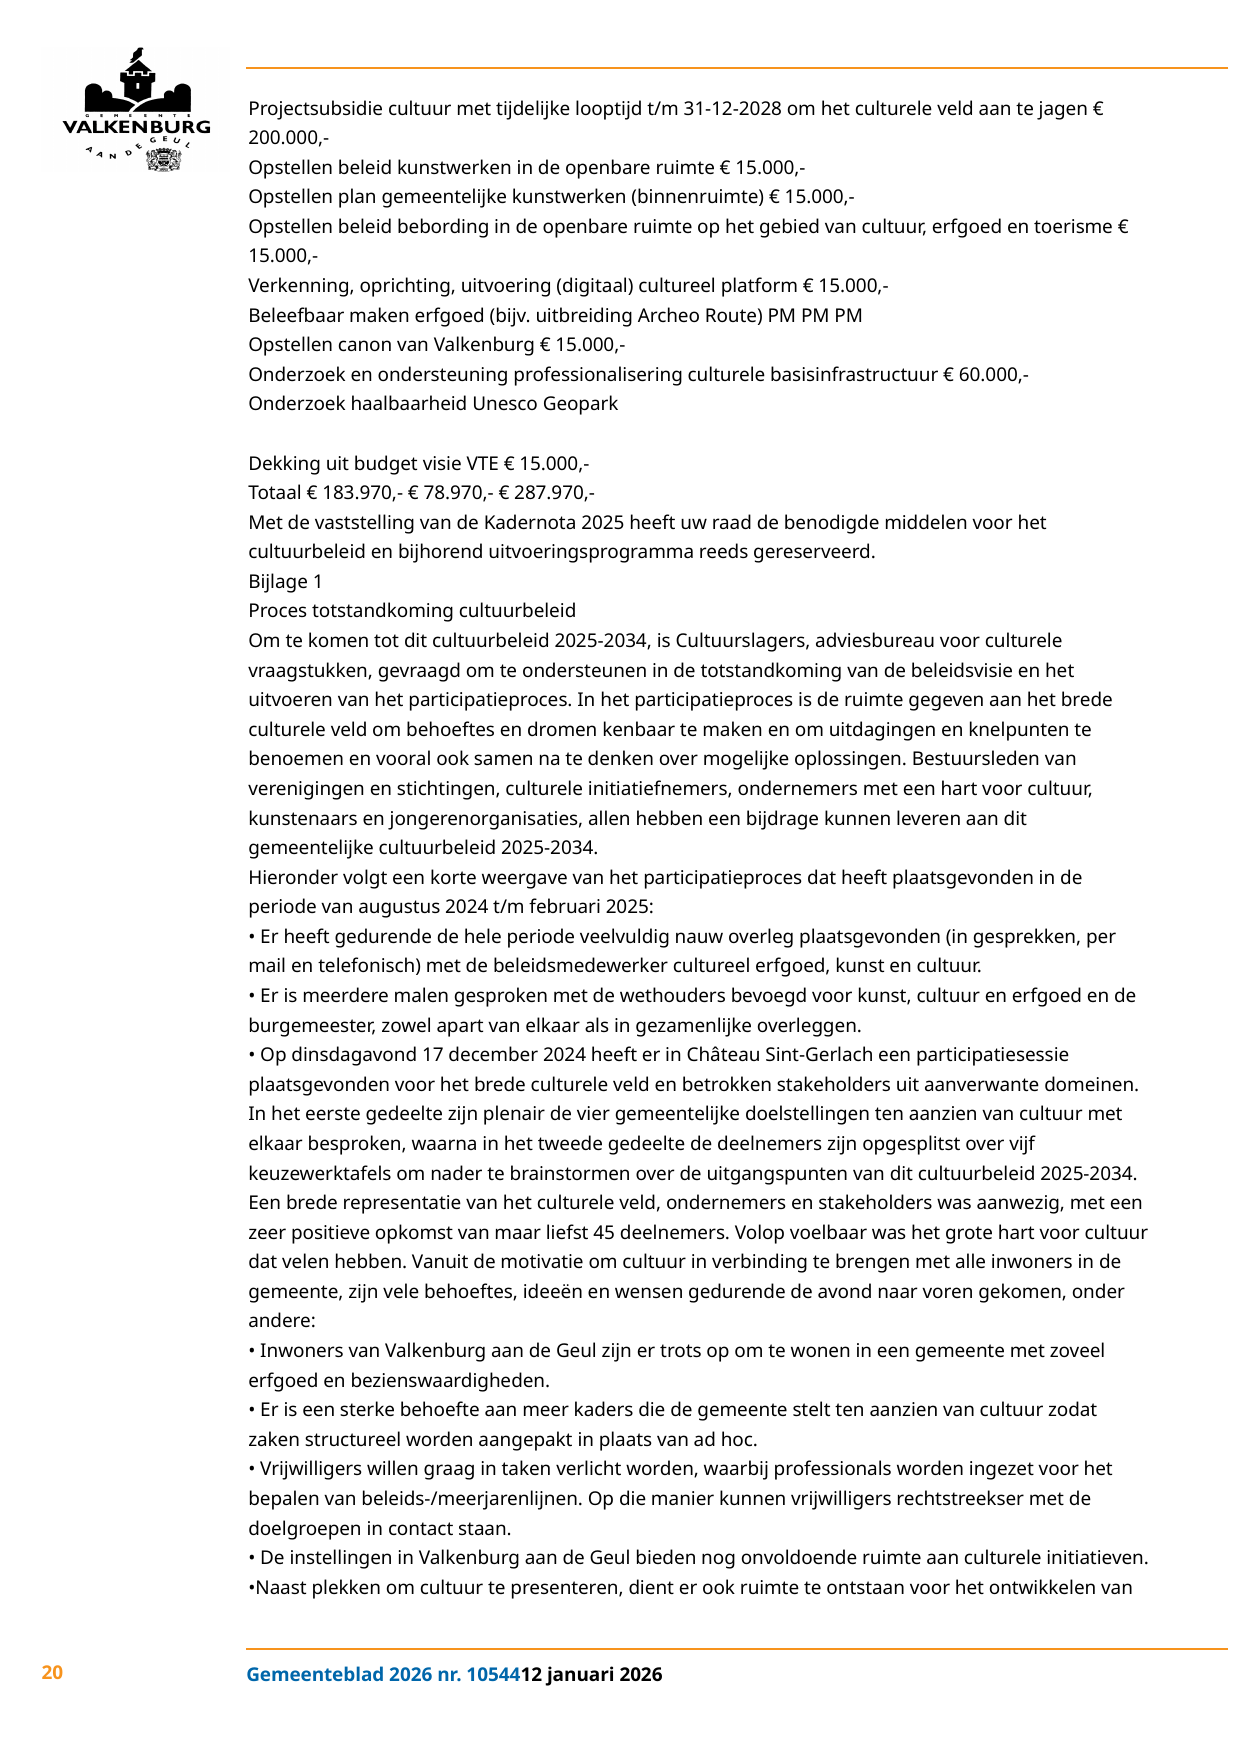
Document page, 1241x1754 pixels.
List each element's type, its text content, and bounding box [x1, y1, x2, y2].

text Hieronder volgt een korte weergave van het participatieproces dat heeft plaatsgevonden in de periode van augustus 2024 t/m februari 2025: [248, 864, 1152, 919]
text Projectsubsidie cultuur met tijdelijke looptijd t/m 31-12-2028 om het culturele veld aan te jagen € 200.000,- [248, 95, 1152, 150]
text •Naast plekken om cultuur te presenteren, dient er ook ruimte te ontstaan voor het ontwikkelen van [248, 1574, 1152, 1600]
text • Vrijwilligers willen graag in taken verlicht worden, waarbij professionals worden ingezet voor het bepalen van beleids-/meerjarenlijnen. Op die manier kunnen vrijwilligers rechtstreekser met de doelgroepen in contact staan. [248, 1456, 1152, 1541]
text • Er is een sterke behoefte aan meer kaders die de gemeente stelt ten aanzien van cultuur zodat zaken structureel worden aangepakt in plaats van ad hoc. [248, 1396, 1152, 1452]
text Proces totstandkoming cultuurbeleid [248, 598, 1152, 623]
text • Er is meerdere malen gesproken met de wethouders bevoegd voor kunst, cultuur en erfgoed en de burgemeester, zowel apart van elkaar als in gezamenlijke overleggen. [248, 982, 1152, 1038]
text Om te komen tot dit cultuurbeleid 2025-2034, is Cultuurslagers, adviesbureau voor culturele vraagstukken, gevraagd om te ondersteunen in de totstandkoming van de beleidsvisie en het uitvoeren van het participatieproces. In het participatieproces is de ruimte gegeven aan het brede culturele veld om behoeftes en dromen kenbaar te maken en om uitdagingen en knelpunten te benoemen en vooral ook samen na te denken over mogelijke oplossingen. Bestuursleden van verenigingen en stichtingen, culturele initiatiefnemers, ondernemers met een hart voor cultuur, kunstenaars en jongerenorganisaties, allen hebben een bijdrage kunnen leveren aan dit gemeentelijke cultuurbeleid 2025-2034. [248, 627, 1152, 860]
text • De instellingen in Valkenburg aan de Geul bieden nog onvoldoende ruimte aan culturele initiatieven. [248, 1544, 1152, 1570]
text • Inwoners van Valkenburg aan de Geul zijn er trots op om te wonen in een gemeente met zoveel erfgoed en bezienswaardigheden. [248, 1337, 1152, 1393]
text Verkenning, oprichting, uitvoering (digitaal) cultureel platform € 15.000,- [248, 272, 1152, 298]
text Totaal € 183.970,- € 78.970,- € 287.970,- [248, 479, 1152, 505]
text Dekking uit budget visie VTE € 15.000,- [248, 450, 1152, 476]
text Met de vaststelling van de Kadernota 2025 heeft uw raad de benodigde middelen voor het cultuurbeleid en bijhorend uitvoeringsprogramma reeds gereserveerd. [248, 509, 1152, 564]
text • Op dinsdagavond 17 december 2024 heeft er in Château Sint-Gerlach een participatiesessie plaatsgevonden voor het brede culturele veld en betrokken stakeholders uit aanverwante domeinen. In het eerste gedeelte zijn plenair de vier gemeentelijke doelstellingen ten aanzien van cultuur met elkaar besproken, waarna in het tweede gedeelte de deelnemers zijn opgesplitst over vijf keuzewerktafels om nader te brainstormen over de uitgangspunten van dit cultuurbeleid 2025-2034. Een brede representatie van het culturele veld, ondernemers en stakeholders was aanwezig, met een zeer positieve opkomst van maar liefst 45 deelnemers. Volop voelbaar was het grote hart voor cultuur dat velen hebben. Vanuit de motivatie om cultuur in verbinding te brengen met alle inwoners in de gemeente, zijn vele behoeftes, ideeën en wensen gedurende de avond naar voren gekomen, onder andere: [248, 1041, 1152, 1333]
text Opstellen canon van Valkenburg € 15.000,- [248, 331, 1152, 357]
text Opstellen beleid bebording in de openbare ruimte op het gebied van cultuur, erfgoed en toerisme € 15.000,- [248, 213, 1152, 268]
text Opstellen beleid kunstwerken in de openbare ruimte € 15.000,- [248, 154, 1152, 180]
text Onderzoek haalbaarheid Unesco Geopark [248, 391, 1152, 416]
text Bijlage 1 [248, 568, 1152, 594]
text Opstellen plan gemeentelijke kunstwerken (binnenruimte) € 15.000,- [248, 183, 1152, 209]
text • Er heeft gedurende de hele periode veelvuldig nauw overleg plaatsgevonden (in gesprekken, per mail en telefonisch) met de beleidsmedewerker cultureel erfgoed, kunst en cultuur. [248, 923, 1152, 978]
picture [41, 47, 231, 172]
text Onderzoek en ondersteuning professionalisering culturele basisinfrastructuur € 60.000,- [248, 361, 1152, 387]
text Beleefbaar maken erfgoed (bijv. uitbreiding Archeo Route) PM PM PM [248, 302, 1152, 328]
